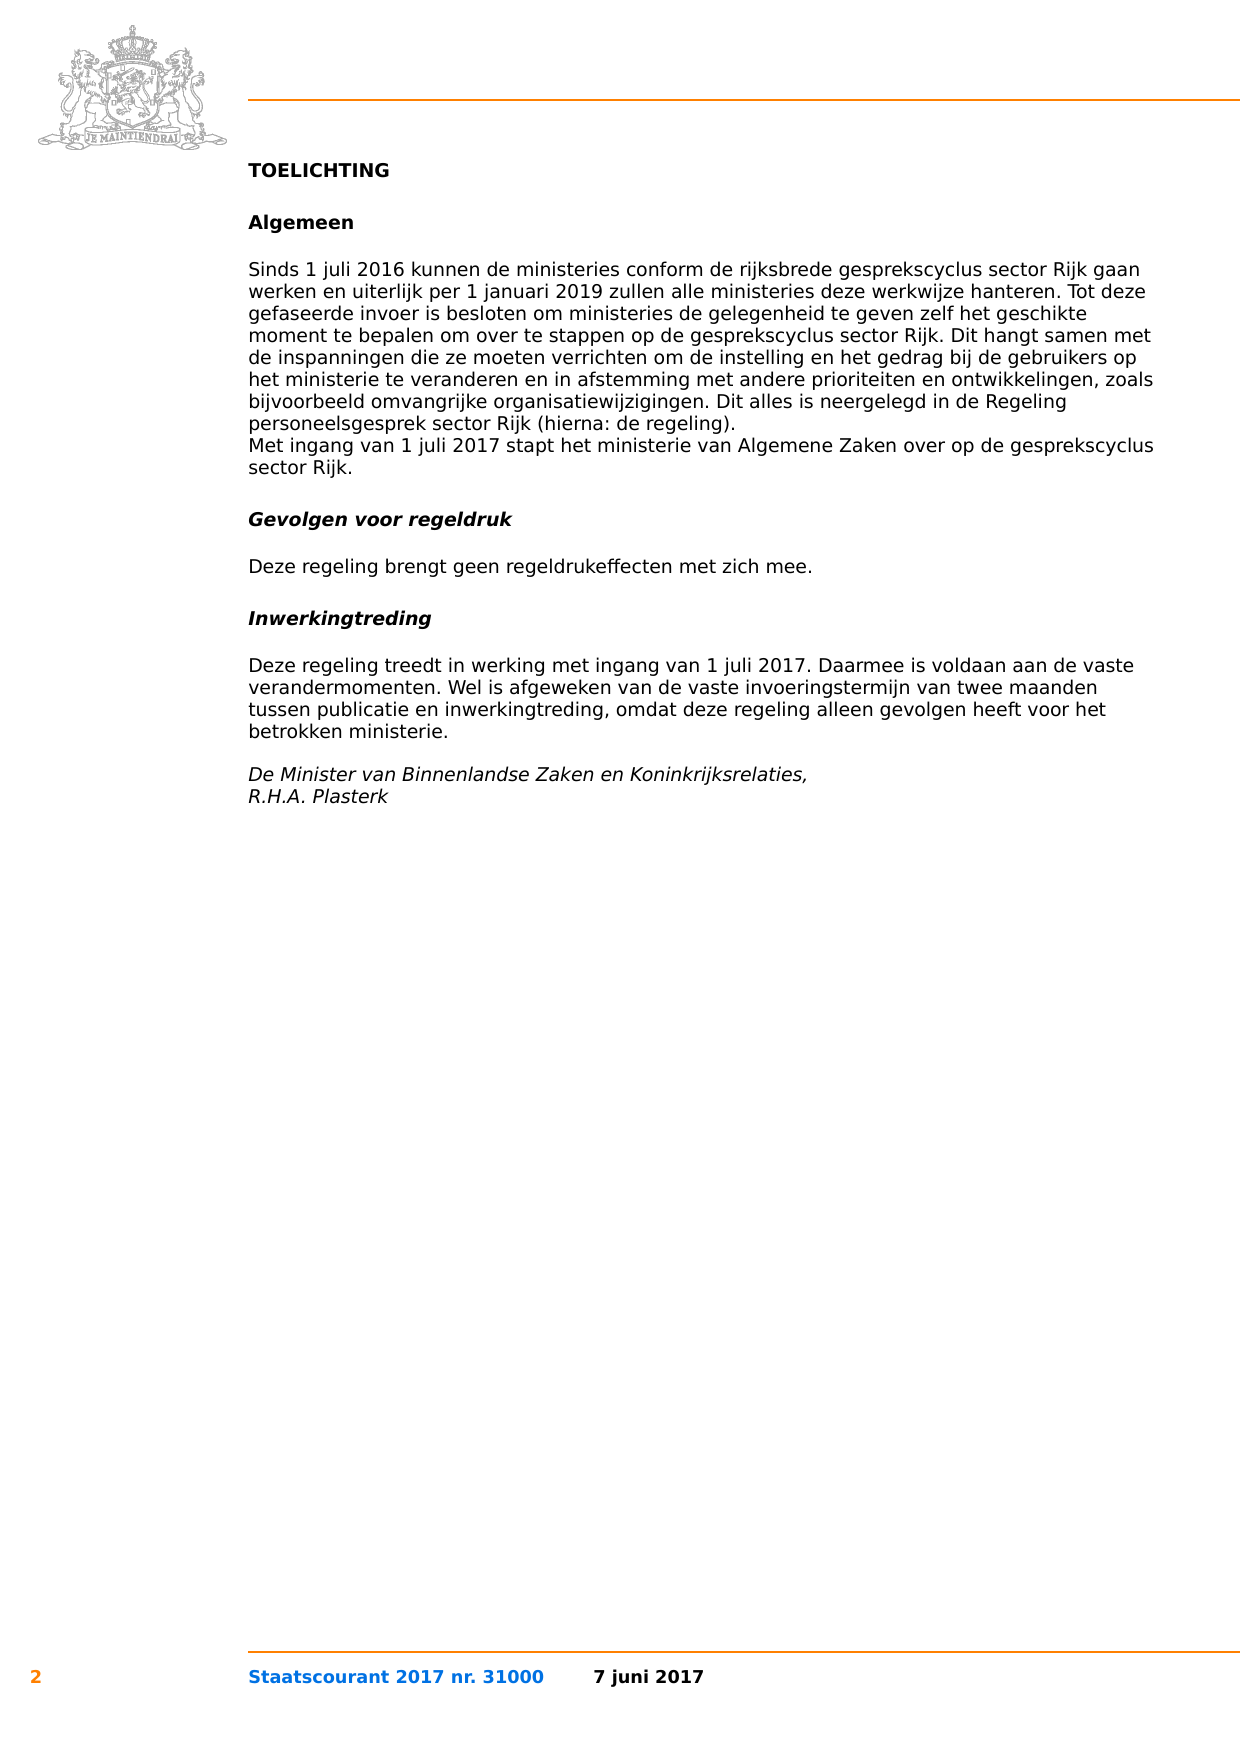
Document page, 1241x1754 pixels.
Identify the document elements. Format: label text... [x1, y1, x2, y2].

subtitle Algemeen [248, 212, 1163, 234]
picture [38, 25, 227, 150]
subtitle Inwerkingtreding [248, 608, 1163, 629]
subtitle Gevolgen voor regeldruk [248, 509, 1163, 531]
text Sinds 1 juli 2016 kunnen de ministeries conform de rijksbrede gesprekscyclus sector Rijk gaan werken en uiterlijk per 1 januari 2019 zullen alle ministeries deze werkwijze hanteren. Tot deze gefaseerde invoer is besloten om ministeries de gelegenheid te geven zelf het geschikte moment te bepalen om over te stappen op de gesprekscyclus sector Rijk. Dit hangt samen met de inspanningen die ze moeten verrichten om de instelling en het gedrag bij de gebruikers op het ministerie te veranderen en in afstemming met andere prioriteiten en ontwikkelingen, zoals bijvoorbeeld omvangrijke organisatiewijzigingen. Dit alles is neergelegd in de Regeling personeelsgesprek sector Rijk (hierna: de regeling). [248, 259, 1163, 435]
subtitle TOELICHTING [248, 160, 1163, 182]
text Deze regeling treedt in werking met ingang van 1 juli 2017. Daarmee is voldaan aan de vaste verandermomenten. Wel is afgeweken van de vaste invoeringstermijn van twee maanden tussen publicatie en inwerkingtreding, omdat deze regeling alleen gevolgen heeft voor het betrokken ministerie. [248, 654, 1163, 742]
text De Minister van Binnenlandse Zaken en Koninkrijksrelaties, R.H.A. Plasterk [248, 764, 1163, 808]
text Met ingang van 1 juli 2017 stapt het ministerie van Algemene Zaken over op de gesprekscyclus sector Rijk. [248, 435, 1163, 479]
text Deze regeling brengt geen regeldrukeffecten met zich mee. [248, 556, 1163, 578]
